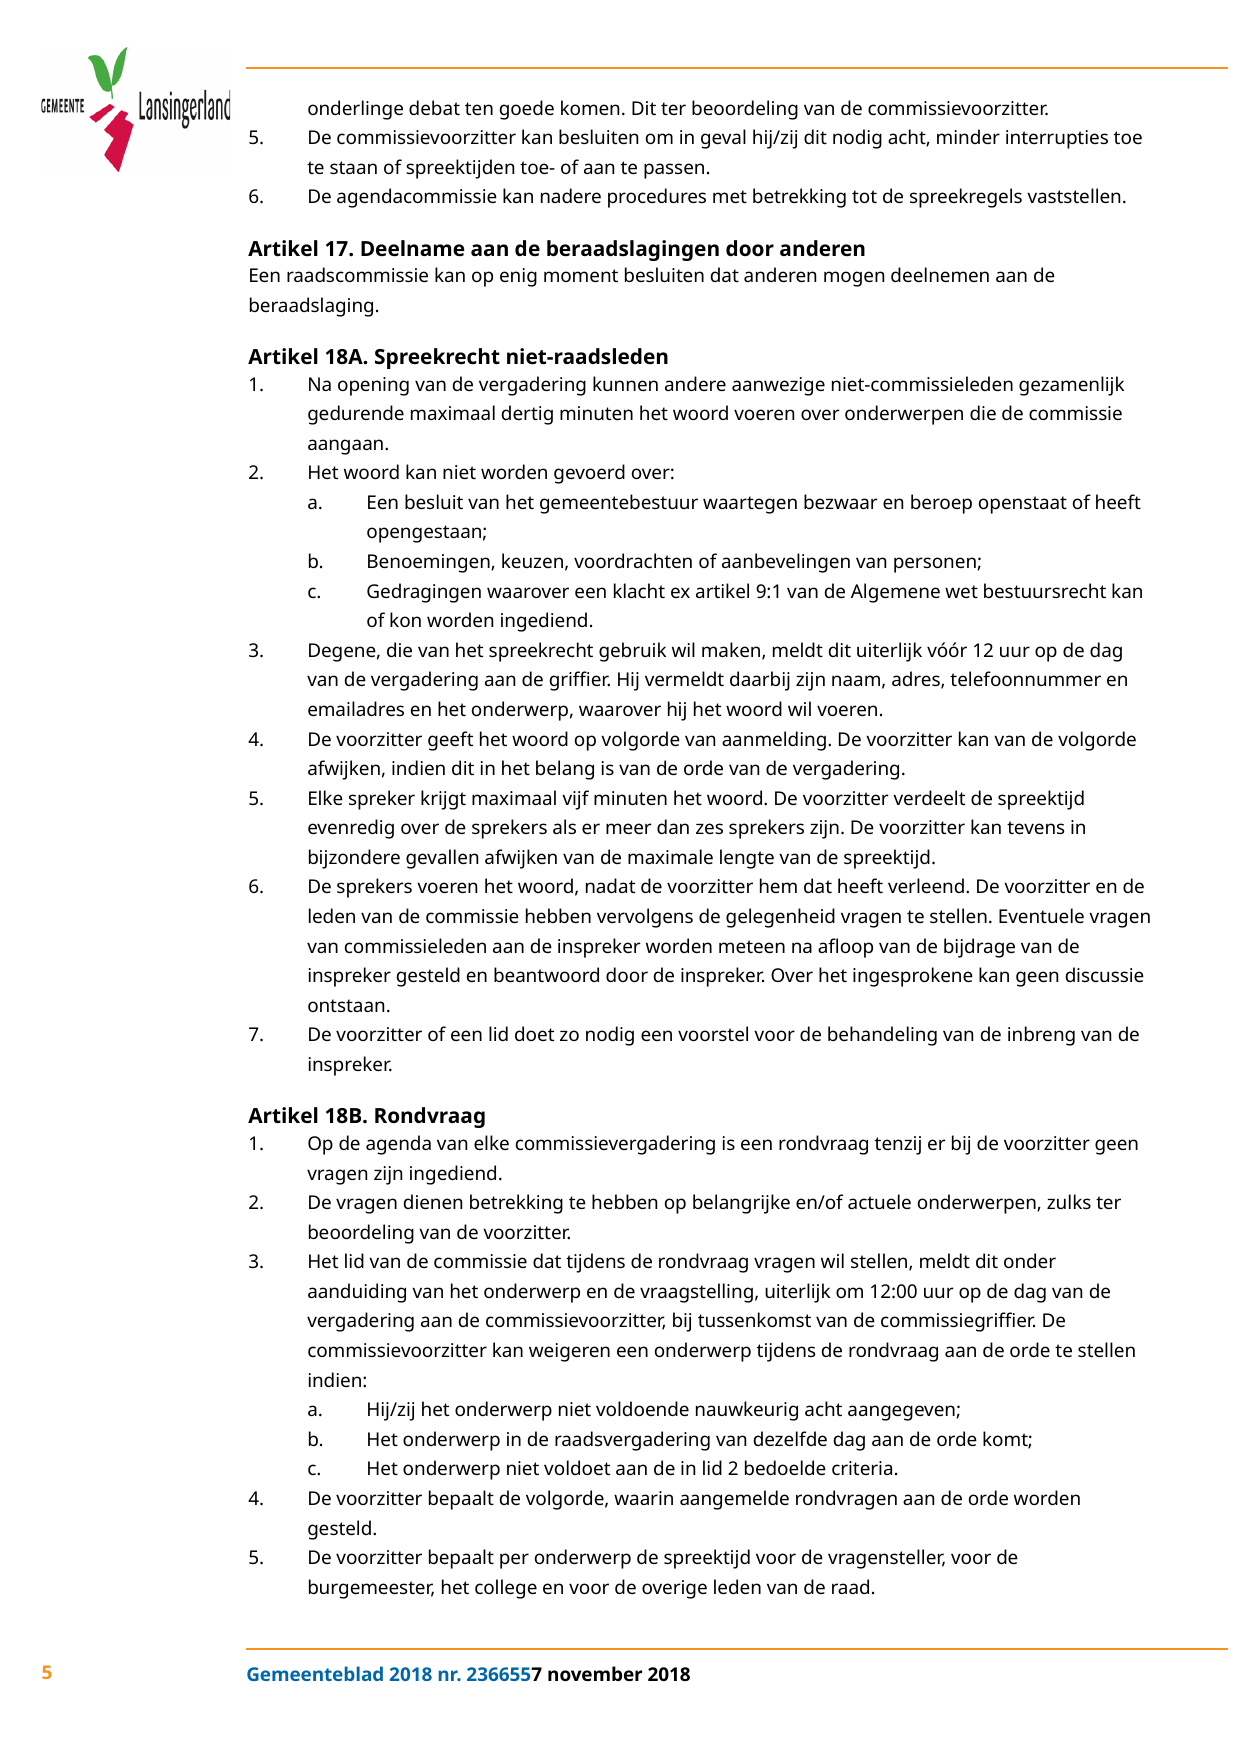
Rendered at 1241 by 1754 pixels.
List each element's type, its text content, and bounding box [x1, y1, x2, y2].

list Hij/zij het onderwerp niet voldoende nauwkeurig acht aangegeven; [307, 1396, 1152, 1422]
list De commissievoorzitter kan besluiten om in geval hij/zij dit nodig acht, minder interrupties toe te staan of spreektijden toe- of aan te passen. [248, 124, 1152, 180]
list Een besluit van het gemeentebestuur waartegen bezwaar en beroep openstaat of heeft opengestaan; [307, 489, 1152, 544]
list De voorzitter of een lid doet zo nodig een voorstel voor de behandeling van de inbreng van de inspreker. [248, 1022, 1152, 1077]
list Degene, die van het spreekrecht gebruik wil maken, meldt dit uiterlijk vóór 12 uur op de dag van de vergadering aan de griffier. Hij vermeldt daarbij zijn naam, adres, telefoonnummer en emailadres en het onderwerp, waarover hij het woord wil voeren. [248, 637, 1152, 722]
list Op de agenda van elke commissievergadering is een rondvraag tenzij er bij de voorzitter geen vragen zijn ingediend. [248, 1130, 1152, 1185]
picture [41, 47, 231, 172]
list Het woord kan niet worden gevoerd over: [248, 459, 1152, 485]
text Een raadscommissie kan op enig moment besluiten dat anderen mogen deelnemen aan de beraadslaging. [248, 262, 1152, 318]
text Artikel 18A. Spreekrecht niet-raadsleden [248, 342, 1152, 371]
list Het onderwerp in de raadsvergadering van dezelfde dag aan de orde komt; [307, 1426, 1152, 1452]
list Het lid van de commissie dat tijdens de rondvraag vragen wil stellen, meldt dit onder aanduiding van het onderwerp en de vraagstelling, uiterlijk om 12:00 uur op de dag van de vergadering aan de commissievoorzitter, bij tussenkomst van de commissiegriffier. De commissievoorzitter kan weigeren een onderwerp tijdens de rondvraag aan de orde te stellen indien: [248, 1248, 1152, 1392]
list De voorzitter geeft het woord op volgorde van aanmelding. De voorzitter kan van de volgorde afwijken, indien dit in het belang is van de orde van de vergadering. [248, 726, 1152, 781]
list Gedragingen waarover een klacht ex artikel 9:1 van de Algemene wet bestuursrecht kan of kon worden ingediend. [307, 578, 1152, 633]
list Elke spreker krijgt maximaal vijf minuten het woord. De voorzitter verdeelt de spreektijd evenredig over de sprekers als er meer dan zes sprekers zijn. De voorzitter kan tevens in bijzondere gevallen afwijken van de maximale lengte van de spreektijd. [248, 785, 1152, 870]
text Artikel 17. Deelname aan de beraadslagingen door anderen [248, 234, 1152, 262]
list Het onderwerp niet voldoet aan de in lid 2 bedoelde criteria. [307, 1456, 1152, 1481]
list De voorzitter bepaalt per onderwerp de spreektijd voor de vragensteller, voor de burgemeester, het college en voor de overige leden van de raad. [248, 1544, 1152, 1599]
list De agendacommissie kan nadere procedures met betrekking tot de spreekregels vaststellen. [248, 183, 1152, 209]
list De vragen dienen betrekking te hebben op belangrijke en/of actuele onderwerpen, zulks ter beoordeling van de voorzitter. [248, 1189, 1152, 1244]
list Na opening van de vergadering kunnen andere aanwezige niet-commissieleden gezamenlijk gedurende maximaal dertig minuten het woord voeren over onderwerpen die de commissie aangaan. [248, 371, 1152, 456]
list Benoemingen, keuzen, voordrachten of aanbevelingen van personen; [307, 548, 1152, 574]
list De voorzitter bepaalt de volgorde, waarin aangemelde rondvragen aan de orde worden gesteld. [248, 1485, 1152, 1540]
text Artikel 18B. Rondvraag [248, 1102, 1152, 1130]
list De sprekers voeren het woord, nadat de voorzitter hem dat heeft verleend. De voorzitter en de leden van de commissie hebben vervolgens de gelegenheid vragen te stellen. Eventuele vragen van commissieleden aan de inspreker worden meteen na afloop van de bijdrage van de inspreker gesteld en beantwoord door de inspreker. Over het ingesprokene kan geen discussie ontstaan. [248, 874, 1152, 1018]
list onderlinge debat ten goede komen. Dit ter beoordeling van de commissievoorzitter. [248, 95, 1152, 121]
